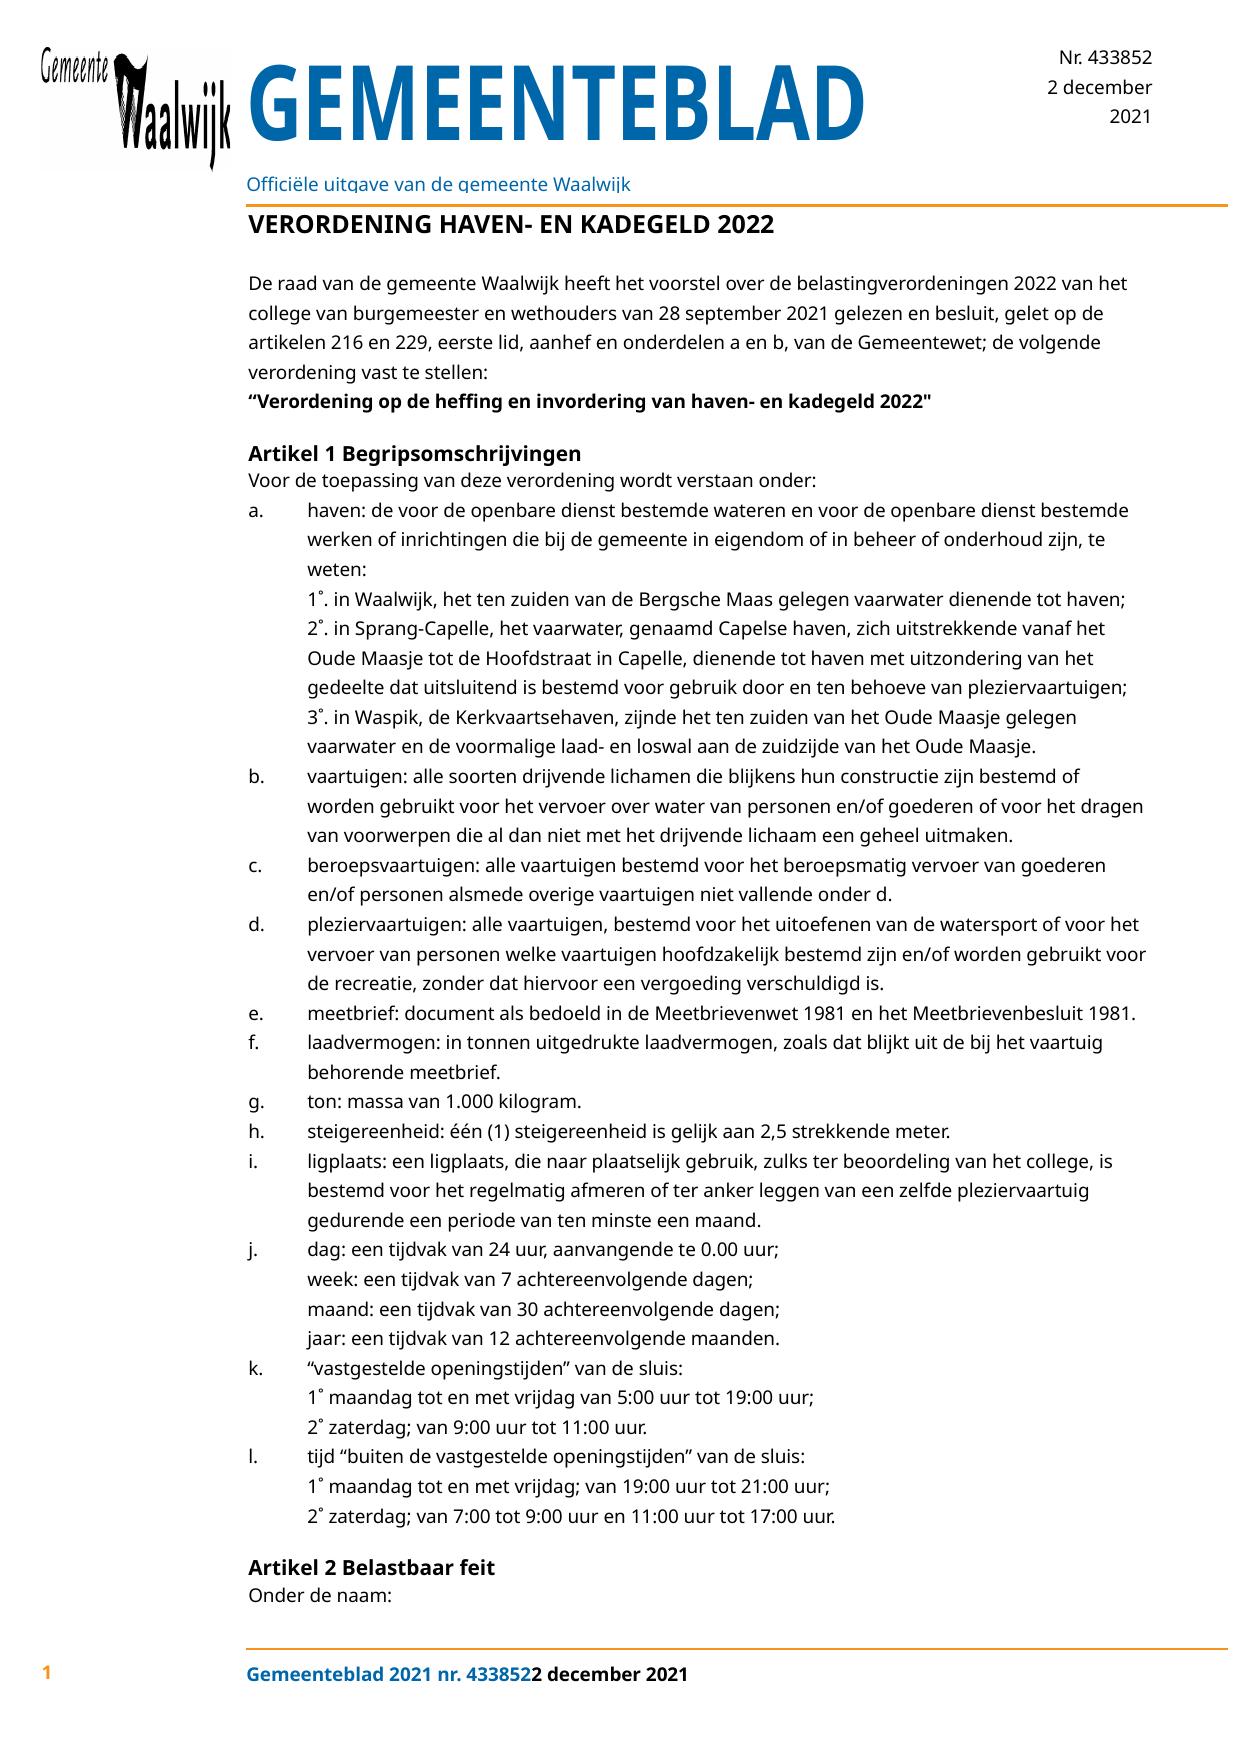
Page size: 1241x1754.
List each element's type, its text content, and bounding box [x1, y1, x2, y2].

list ligplaats: een ligplaats, die naar plaatselijk gebruik, zulks ter beoordeling van het college, is bestemd voor het regelmatig afmeren of ter anker leggen van een zelfde pleziervaartuig gedurende een periode van ten minste een maand. [248, 1148, 1152, 1233]
list 1˚. in Waalwijk, het ten zuiden van de Bergsche Maas gelegen vaarwater dienende tot haven; [248, 586, 1152, 612]
list steigereenheid: één (1) steigereenheid is gelijk aan 2,5 strekkende meter. [248, 1118, 1152, 1144]
list “vastgestelde openingstijden” van de sluis: [248, 1355, 1152, 1381]
text Artikel 1 Begripsomschrijvingen [248, 439, 1152, 467]
text Voor de toepassing van deze verordening wordt verstaan onder: [248, 467, 1152, 493]
list 2˚ zaterdag; van 9:00 uur tot 11:00 uur. [248, 1414, 1152, 1440]
list 1˚ maandag tot en met vrijdag van 5:00 uur tot 19:00 uur; [248, 1384, 1152, 1410]
list meetbrief: document als bedoeld in de Meetbrievenwet 1981 en het Meetbrievenbesluit 1981. [248, 1000, 1152, 1026]
list beroepsvaartuigen: alle vaartuigen bestemd voor het beroepsmatig vervoer van goederen en/of personen alsmede overige vaartuigen niet vallende onder d. [248, 852, 1152, 907]
list tijd “buiten de vastgestelde openingstijden” van de sluis: [248, 1444, 1152, 1469]
list 3˚. in Waspik, de Kerkvaartsehaven, zijnde het ten zuiden van het Oude Maasje gelegen vaarwater en de voormalige laad- en loswal aan de zuidzijde van het Oude Maasje. [248, 704, 1152, 759]
text VERORDENING HAVEN- EN KADEGELD 2022 [248, 207, 1152, 241]
list maand: een tijdvak van 30 achtereenvolgende dagen; [248, 1296, 1152, 1322]
list week: een tijdvak van 7 achtereenvolgende dagen; [248, 1266, 1152, 1292]
list 2˚ zaterdag; van 7:00 tot 9:00 uur en 11:00 uur tot 17:00 uur. [248, 1503, 1152, 1529]
picture [41, 47, 231, 172]
list pleziervaartuigen: alle vaartuigen, bestemd voor het uitoefenen van de watersport of voor het vervoer van personen welke vaartuigen hoofdzakelijk bestemd zijn en/of worden gebruikt voor de recreatie, zonder dat hiervoor een vergoeding verschuldigd is. [248, 911, 1152, 996]
list haven: de voor de openbare dienst bestemde wateren en voor de openbare dienst bestemde werken of inrichtingen die bij de gemeente in eigendom of in beheer of onderhoud zijn, te weten: [248, 497, 1152, 582]
list vaartuigen: alle soorten drijvende lichamen die blijkens hun constructie zijn bestemd of worden gebruikt voor het vervoer over water van personen en/of goederen of voor het dragen van voorwerpen die al dan niet met het drijvende lichaam een geheel uitmaken. [248, 763, 1152, 848]
list ton: massa van 1.000 kilogram. [248, 1089, 1152, 1114]
list 2˚. in Sprang-Capelle, het vaarwater, genaamd Capelse haven, zich uitstrekkende vanaf het Oude Maasje tot de Hoofdstraat in Capelle, dienende tot haven met uitzondering van het gedeelte dat uitsluitend is bestemd voor gebruik door en ten behoeve van pleziervaartuigen; [248, 615, 1152, 700]
text “Verordening op de heffing en invordering van haven- en kadegeld 2022" [248, 389, 1152, 414]
text Artikel 2 Belastbaar feit [248, 1553, 1152, 1582]
list jaar: een tijdvak van 12 achtereenvolgende maanden. [248, 1325, 1152, 1351]
list laadvermogen: in tonnen uitgedrukte laadvermogen, zoals dat blijkt uit de bij het vaartuig behorende meetbrief. [248, 1029, 1152, 1085]
list dag: een tijdvak van 24 uur, aanvangende te 0.00 uur; [248, 1237, 1152, 1262]
text Onder de naam: [248, 1582, 1152, 1607]
text De raad van de gemeente Waalwijk heeft het voorstel over de belastingverordeningen 2022 van het college van burgemeester en wethouders van 28 september 2021 gelezen en besluit, gelet op de artikelen 216 en 229, eerste lid, aanhef en onderdelen a en b, van de Gemeentewet; de volgende verordening vast te stellen: [248, 270, 1152, 385]
list 1˚ maandag tot en met vrijdag; van 19:00 uur tot 21:00 uur; [248, 1473, 1152, 1499]
